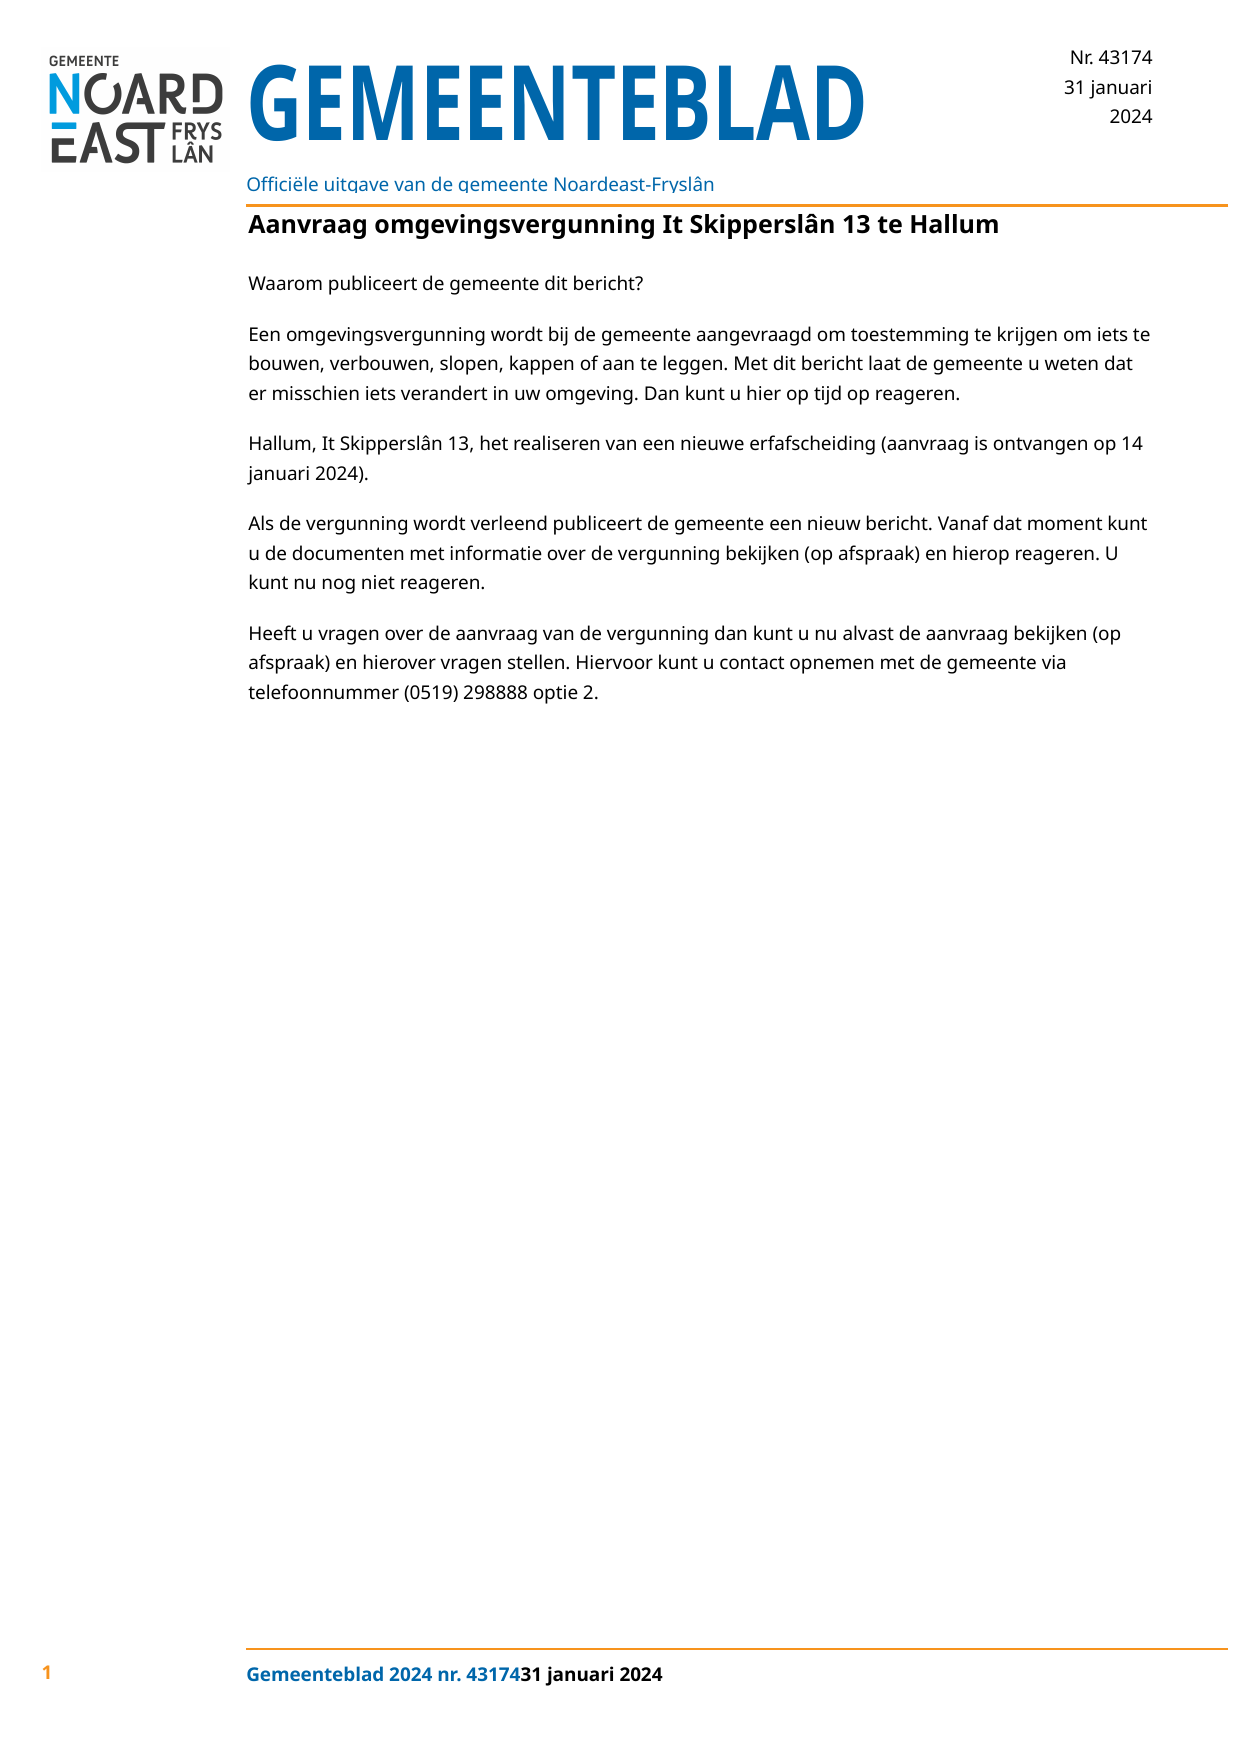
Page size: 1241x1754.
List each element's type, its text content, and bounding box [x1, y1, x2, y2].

picture [41, 47, 231, 172]
text Hallum, It Skipperslân 13, het realiseren van een nieuwe erfafscheiding (aanvraag is ontvangen op 14 januari 2024). [248, 430, 1152, 486]
text Waarom publiceert de gemeente dit bericht? [248, 270, 1152, 296]
text Aanvraag omgevingsvergunning It Skipperslân 13 te Hallum [248, 207, 1152, 241]
text Een omgevingsvergunning wordt bij de gemeente aangevraagd om toestemming te krijgen om iets te bouwen, verbouwen, slopen, kappen of aan te leggen. Met dit bericht laat de gemeente u weten dat er misschien iets verandert in uw omgeving. Dan kunt u hier op tijd op reageren. [248, 321, 1152, 406]
text Als de vergunning wordt verleend publiceert de gemeente een nieuw bericht. Vanaf dat moment kunt u de documenten met informatie over de vergunning bekijken (op afspraak) en hierop reageren. U kunt nu nog niet reageren. [248, 510, 1152, 595]
text Heeft u vragen over de aanvraag van de vergunning dan kunt u nu alvast de aanvraag bekijken (op afspraak) en hierover vragen stellen. Hiervoor kunt u contact opnemen met de gemeente via telefoonnummer (0519) 298888 optie 2. [248, 620, 1152, 705]
